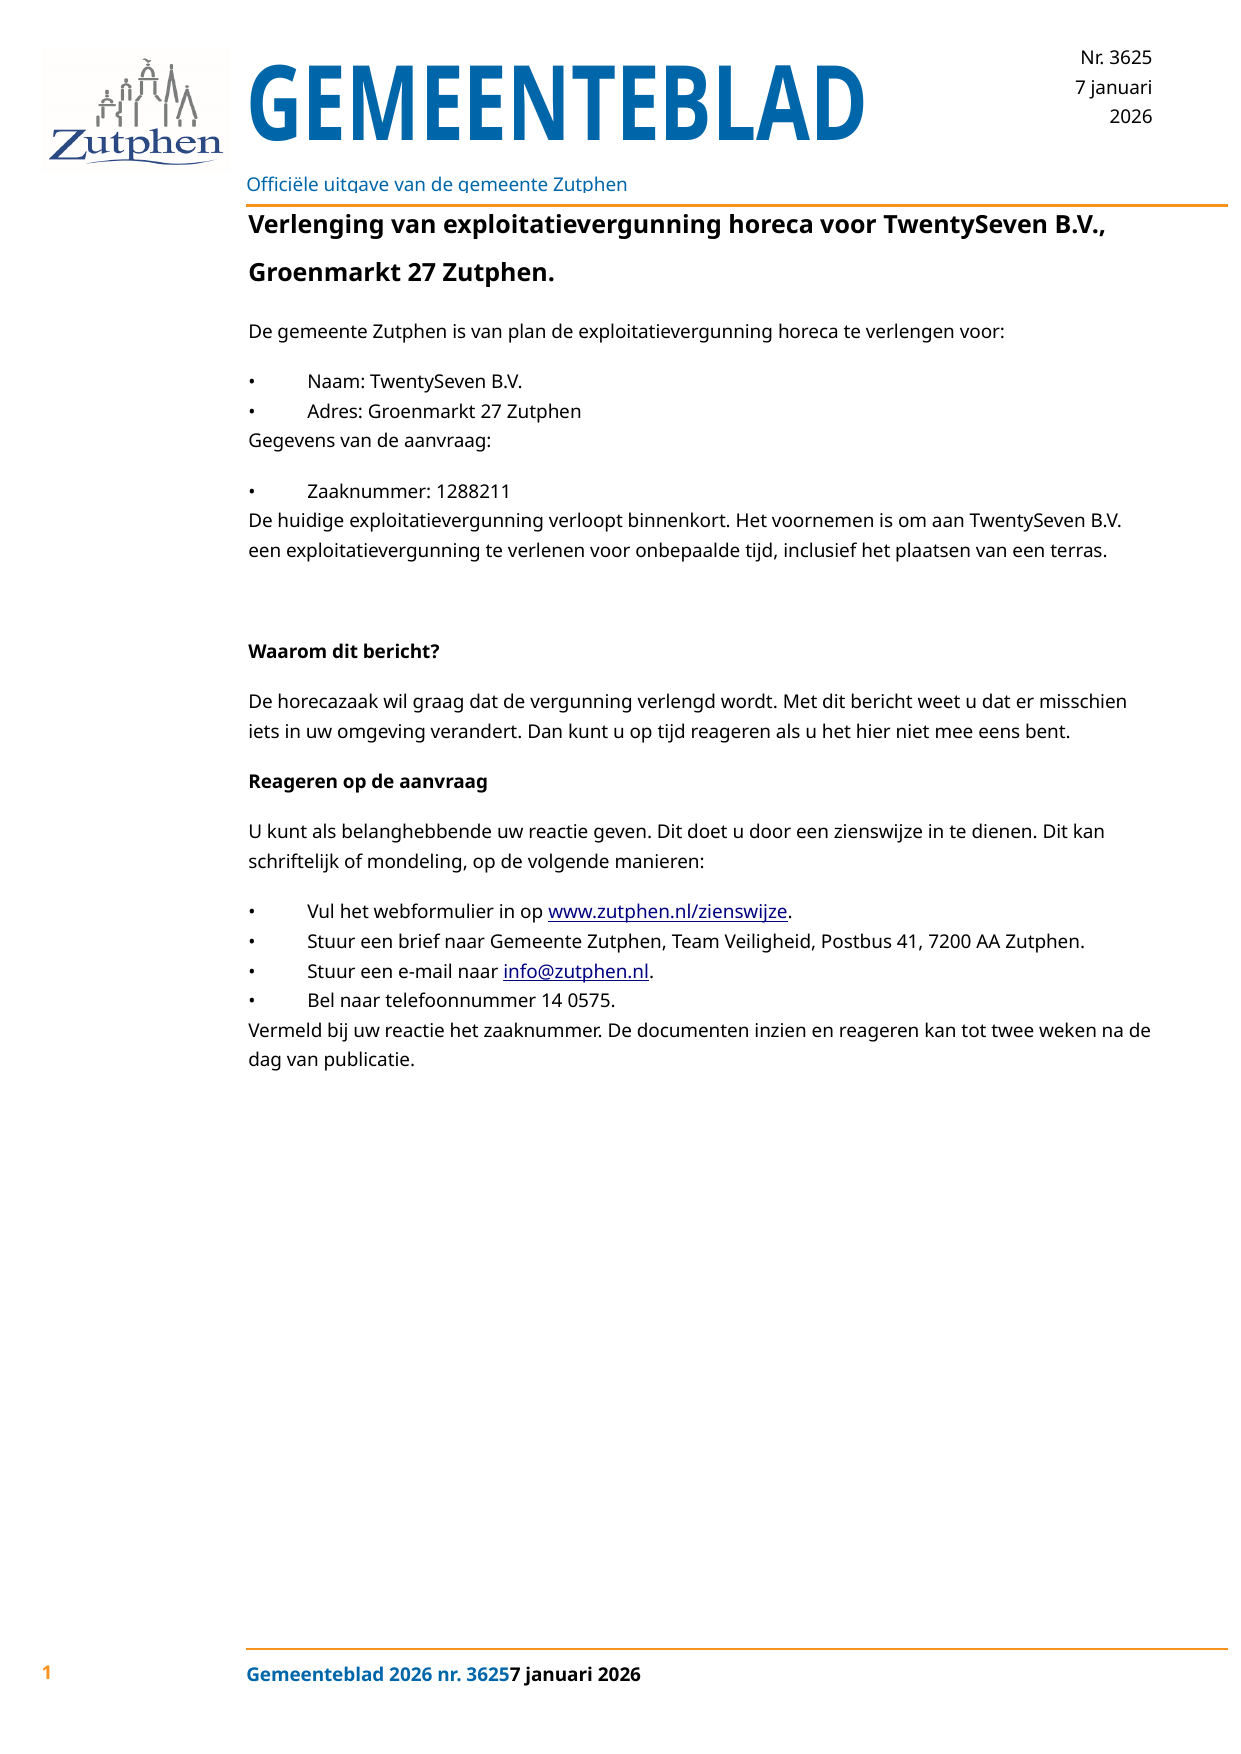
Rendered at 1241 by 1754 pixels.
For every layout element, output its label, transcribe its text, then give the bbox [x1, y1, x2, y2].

text Gegevens van de aanvraag: [248, 427, 1152, 453]
list Adres: Groenmarkt 27 Zutphen [248, 398, 1152, 424]
list Bel naar telefoonnummer 14 0575. [248, 987, 1152, 1013]
list Naam: TwentySeven B.V. [248, 368, 1152, 394]
list Stuur een e-mail naar info@zutphen.nl. [248, 958, 1152, 984]
list Zaaknummer: 1288211 [248, 478, 1152, 504]
text Vermeld bij uw reactie het zaaknummer. De documenten inzien en reageren kan tot twee weken na de dag van publicatie. [248, 1017, 1152, 1072]
text Verlenging van exploitatievergunning horeca voor TwentySeven B.V., Groenmarkt 27 Zutphen. [248, 207, 1152, 288]
text De gemeente Zutphen is van plan de exploitatievergunning horeca te verlengen voor: [248, 318, 1152, 344]
text De horecazaak wil graag dat de vergunning verlengd wordt. Met dit bericht weet u dat er misschien iets in uw omgeving verandert. Dan kunt u op tijd reageren als u het hier niet mee eens bent. [248, 688, 1152, 744]
text De huidige exploitatievergunning verloopt binnenkort. Het voornemen is om aan TwentySeven B.V. een exploitatievergunning te verlenen voor onbepaalde tijd, inclusief het plaatsen van een terras. [248, 507, 1152, 563]
text Reageren op de aanvraag [248, 768, 1152, 794]
list Stuur een brief naar Gemeente Zutphen, Team Veiligheid, Postbus 41, 7200 AA Zutphen. [248, 928, 1152, 954]
list Vul het webformulier in op www.zutphen.nl/zienswijze. [248, 899, 1152, 924]
text Waarom dit bericht? [248, 638, 1152, 664]
text U kunt als belanghebbende uw reactie geven. Dit doet u door een zienswijze in te dienen. Dit kan schriftelijk of mondeling, op de volgende manieren: [248, 819, 1152, 874]
picture [41, 47, 231, 172]
